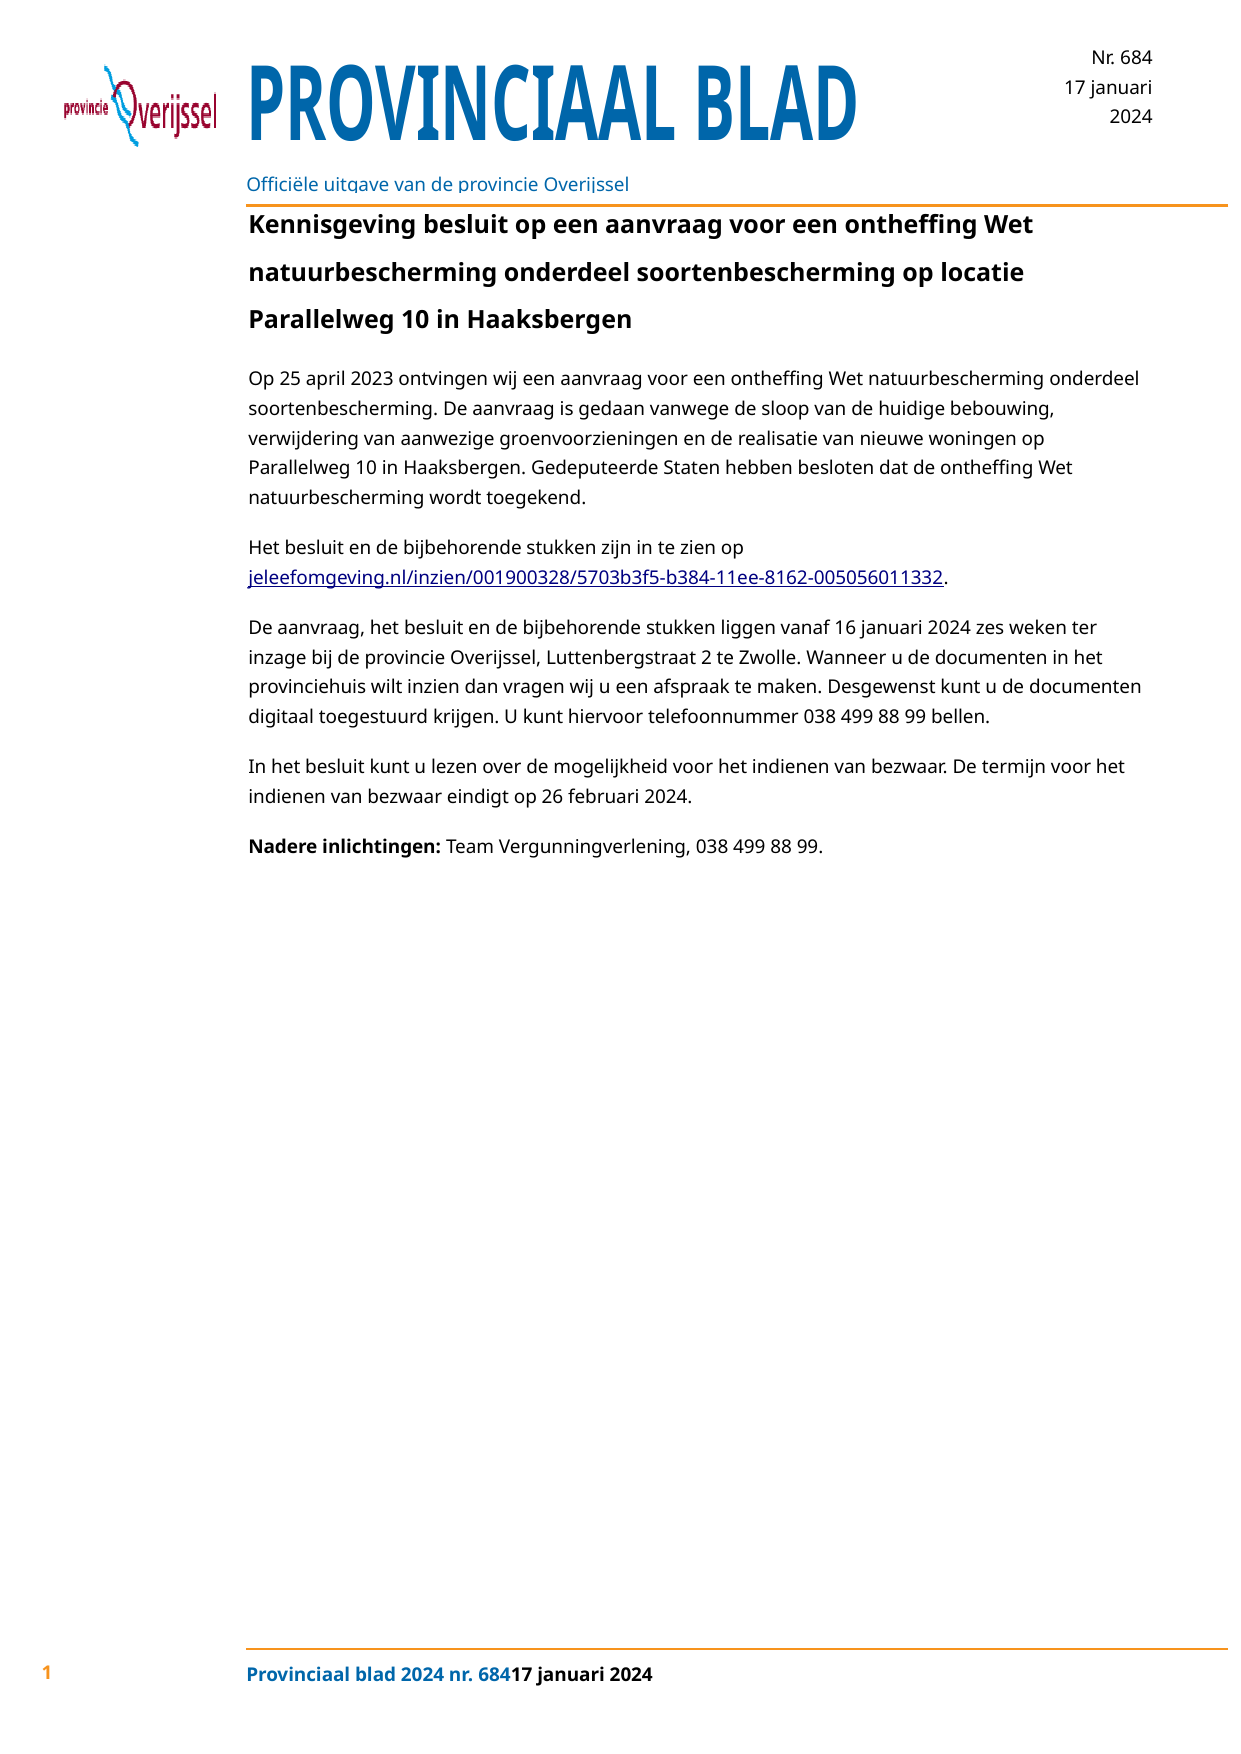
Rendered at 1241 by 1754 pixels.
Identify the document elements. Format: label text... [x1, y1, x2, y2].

text De aanvraag, het besluit en de bijbehorende stukken liggen vanaf 16 januari 2024 zes weken ter inzage bij de provincie Overijssel, Luttenbergstraat 2 te Zwolle. Wanneer u de documenten in het provinciehuis wilt inzien dan vragen wij u een afspraak te maken. Desgewenst kunt u de documenten digitaal toegestuurd krijgen. U kunt hiervoor telefoonnummer 038 499 88 99 bellen. [248, 614, 1152, 729]
text Het besluit en de bijbehorende stukken zijn in te zien op jeleefomgeving.nl/inzien/001900328/5703b3f5-b384-11ee-8162-005056011332. [248, 534, 1152, 589]
picture [41, 47, 231, 172]
text Op 25 april 2023 ontvingen wij een aanvraag voor een ontheffing Wet natuurbescherming onderdeel soortenbescherming. De aanvraag is gedaan vanwege de sloop van de huidige bebouwing, verwijdering van aanwezige groenvoorzieningen en de realisatie van nieuwe woningen op Parallelweg 10 in Haaksbergen. Gedeputeerde Staten hebben besloten dat de ontheffing Wet natuurbescherming wordt toegekend. [248, 366, 1152, 509]
text In het besluit kunt u lezen over de mogelijkheid voor het indienen van bezwaar. De termijn voor het indienen van bezwaar eindigt op 26 februari 2024. [248, 753, 1152, 809]
text Nadere inlichtingen: Team Vergunningverlening, 038 499 88 99. [248, 833, 1152, 859]
text Kennisgeving besluit op een aanvraag voor een ontheffing Wet natuurbescherming onderdeel soortenbescherming op locatie Parallelweg 10 in Haaksbergen [248, 207, 1152, 336]
